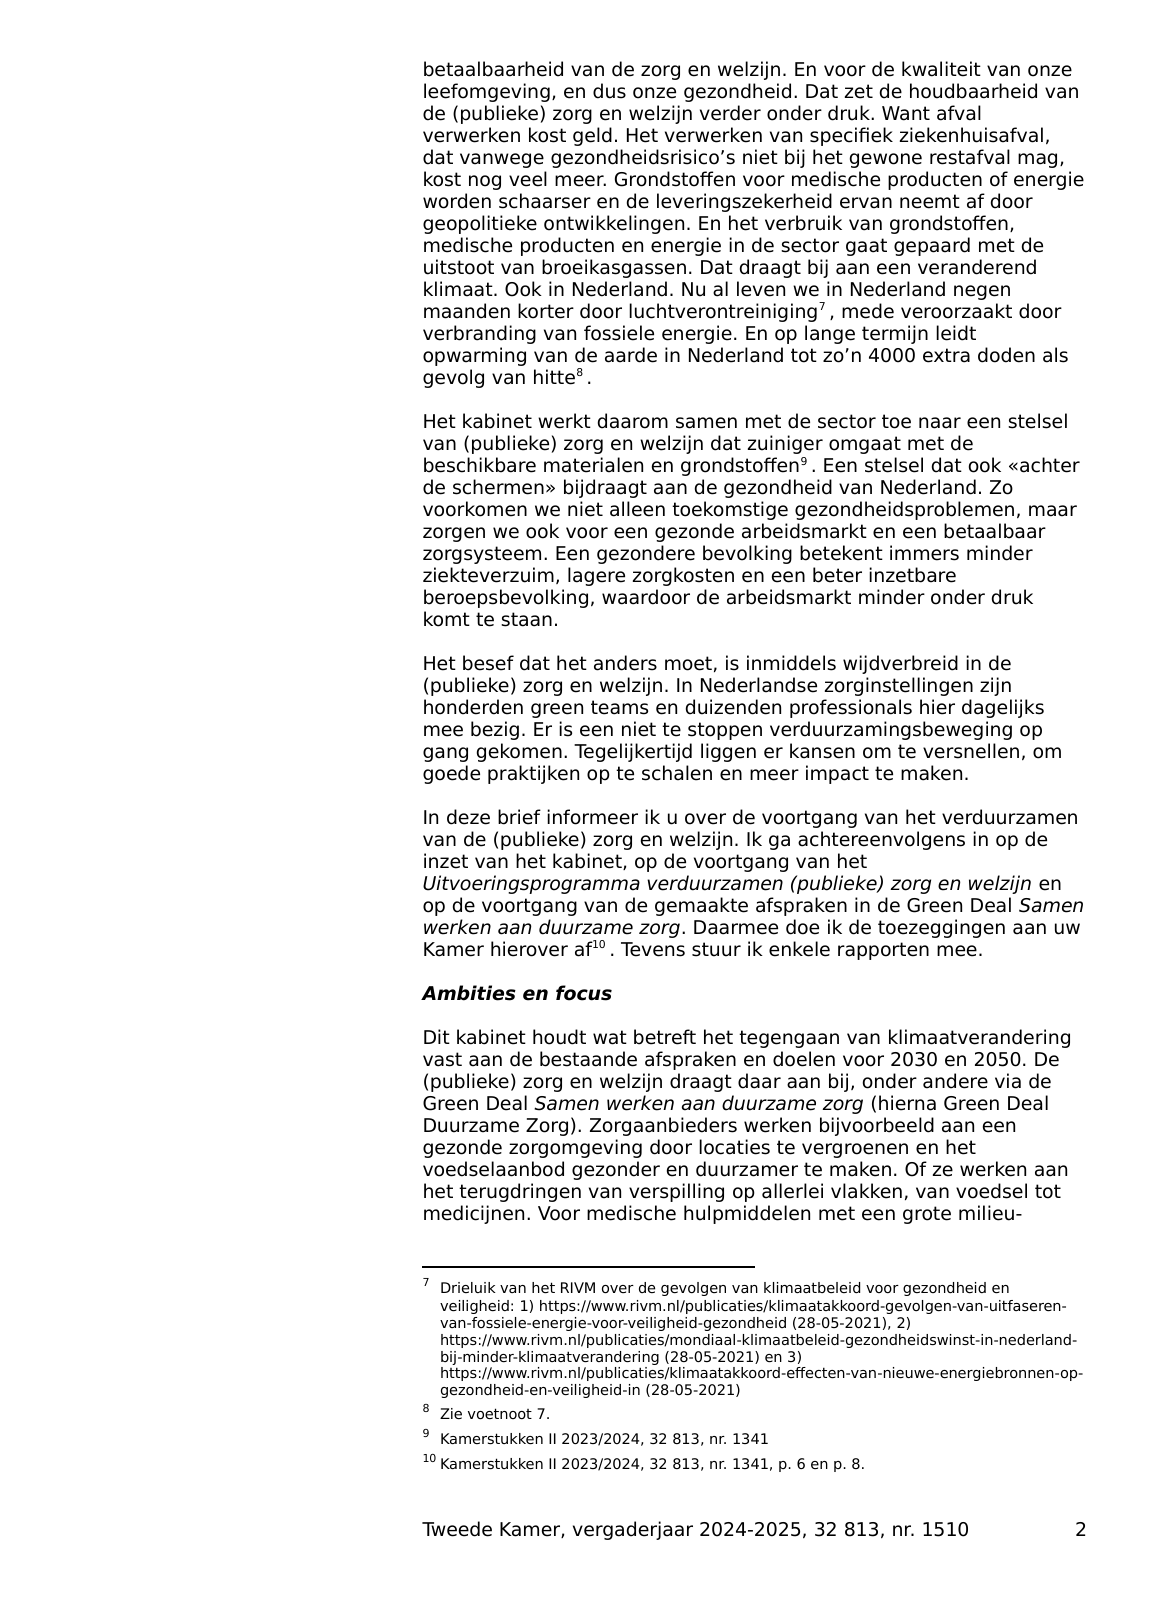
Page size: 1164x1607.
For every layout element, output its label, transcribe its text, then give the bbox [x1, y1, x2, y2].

text Kamerstukken II 2023/2024, 32 813, nr. 1341, p. 6 en p. 8. [422, 1452, 1087, 1474]
text Zie voetnoot 7. [422, 1402, 1087, 1424]
text Het kabinet werkt daarom samen met de sector toe naar een stelsel van (publieke) zorg en welzijn dat zuiniger omgaat met de beschikbare materialen en grondstoffen. Een stelsel dat ook «achter de schermen» bijdraagt aan de gezondheid van Nederland. Zo voorkomen we niet alleen toekomstige gezondheidsproblemen, maar zorgen we ook voor een gezonde arbeidsmarkt en een betaalbaar zorgsysteem. Een gezondere bevolking betekent immers minder ziekteverzuim, lagere zorgkosten en een beter inzetbare beroepsbevolking, waardoor de arbeidsmarkt minder onder druk komt te staan. [422, 411, 1087, 631]
text Het besef dat het anders moet, is inmiddels wijdverbreid in de (publieke) zorg en welzijn. In Nederlandse zorginstellingen zijn honderden green teams en duizenden professionals hier dagelijks mee bezig. Er is een niet te stoppen verduurzamingsbeweging op gang gekomen. Tegelijkertijd liggen er kansen om te versnellen, om goede praktijken op te schalen en meer impact te maken. [422, 653, 1087, 785]
text Drieluik van het RIVM over de gevolgen van klimaatbeleid voor gezondheid en veiligheid: 1) https://www.rivm.nl/publicaties/klimaatakkoord-gevolgen-van-uitfaseren-van-fossiele-energie-voor-veiligheid-gezondheid (28-05-2021), 2) https://www.rivm.nl/publicaties/mondiaal-klimaatbeleid-gezondheidswinst-in-nederland-bij-minder-klimaatverandering (28-05-2021) en 3) https://www.rivm.nl/publicaties/klimaatakkoord-effecten-van-nieuwe-energiebronnen-op-gezondheid-en-veiligheid-in (28-05-2021) [422, 1276, 1087, 1399]
text In deze brief informeer ik u over de voortgang van het verduurzamen van de (publieke) zorg en welzijn. Ik ga achtereenvolgens in op de inzet van het kabinet, op de voortgang van het Uitvoeringsprogramma verduurzamen (publieke) zorg en welzijn en op de voortgang van de gemaakte afspraken in de Green Deal Samen werken aan duurzame zorg. Daarmee doe ik de toezeggingen aan uw Kamer hierover af. Tevens stuur ik enkele rapporten mee. [422, 807, 1087, 961]
text Dit kabinet houdt wat betreft het tegengaan van klimaatverandering vast aan de bestaande afspraken en doelen voor 2030 en 2050. De (publieke) zorg en welzijn draagt daar aan bij, onder andere via de Green Deal Samen werken aan duurzame zorg (hierna Green Deal Duurzame Zorg). Zorgaanbieders werken bijvoorbeeld aan een gezonde zorgomgeving door locaties te vergroenen en het voedselaanbod gezonder en duurzamer te maken. Of ze werken aan het terugdringen van verspilling op allerlei vlakken, van voedsel tot medicijnen. Voor medische hulpmiddelen met een grote milieu- [422, 1027, 1087, 1225]
text betaalbaarheid van de zorg en welzijn. En voor de kwaliteit van onze leefomgeving, en dus onze gezondheid. Dat zet de houdbaarheid van de (publieke) zorg en welzijn verder onder druk. Want afval verwerken kost geld. Het verwerken van specifiek ziekenhuisafval, dat vanwege gezondheidsrisico’s niet bij het gewone restafval mag, kost nog veel meer. Grondstoffen voor medische producten of energie worden schaarser en de leveringszekerheid ervan neemt af door geopolitieke ontwikkelingen. En het verbruik van grondstoffen, medische producten en energie in de sector gaat gepaard met de uitstoot van broeikasgassen. Dat draagt bij aan een veranderend klimaat. Ook in Nederland. Nu al leven we in Nederland negen maanden korter door luchtverontreiniging, mede veroorzaakt door verbranding van fossiele energie. En op lange termijn leidt opwarming van de aarde in Nederland tot zo’n 4000 extra doden als gevolg van hitte. [422, 59, 1087, 389]
subtitle Ambities en focus [422, 983, 1087, 1005]
text Kamerstukken II 2023/2024, 32 813, nr. 1341 [422, 1427, 1087, 1449]
